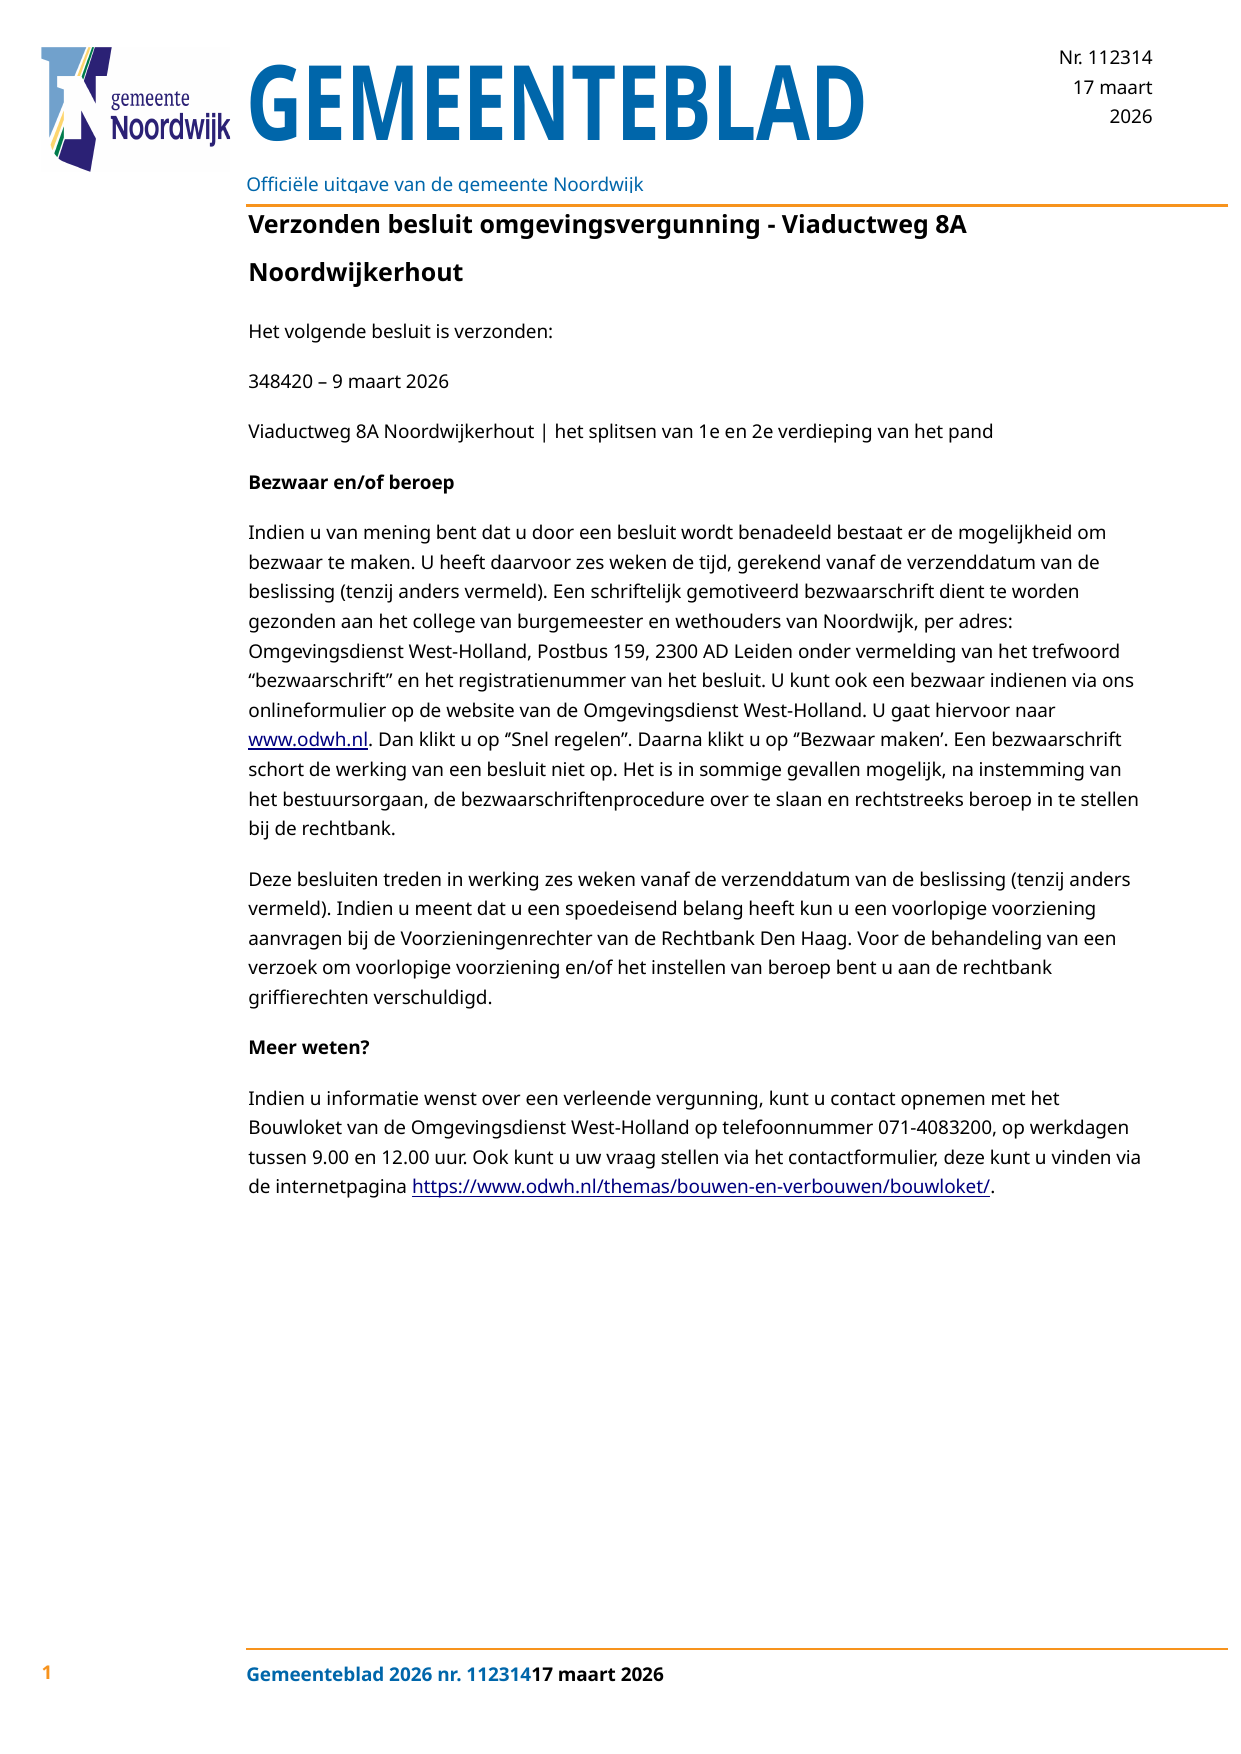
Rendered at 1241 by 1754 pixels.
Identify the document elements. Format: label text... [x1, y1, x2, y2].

text Indien u informatie wenst over een verleende vergunning, kunt u contact opnemen met het Bouwloket van de Omgevingsdienst West-Holland op telefoonnummer 071-4083200, op werkdagen tussen 9.00 en 12.00 uur. Ook kunt u uw vraag stellen via het contactformulier, deze kunt u vinden via de internetpagina https://www.odwh.nl/themas/bouwen-en-verbouwen/bouwloket/. [248, 1085, 1152, 1199]
text Viaductweg 8A Noordwijkerhout | het splitsen van 1e en 2e verdieping van het pand [248, 419, 1152, 444]
text Deze besluiten treden in werking zes weken vanaf de verzenddatum van de beslissing (tenzij anders vermeld). Indien u meent dat u een spoedeisend belang heeft kun u een voorlopige voorziening aanvragen bij de Voorzieningenrechter van de Rechtbank Den Haag. Voor de behandeling van een verzoek om voorlopige voorziening en/of het instellen van beroep bent u aan de rechtbank griffierechten verschuldigd. [248, 866, 1152, 1010]
text Indien u van mening bent dat u door een besluit wordt benadeeld bestaat er de mogelijkheid om bezwaar te maken. U heeft daarvoor zes weken de tijd, gerekend vanaf de verzenddatum van de beslissing (tenzij anders vermeld). Een schriftelijk gemotiveerd bezwaarschrift dient te worden gezonden aan het college van burgemeester en wethouders van Noordwijk, per adres: Omgevingsdienst West-Holland, Postbus 159, 2300 AD Leiden onder vermelding van het trefwoord “bezwaarschrift” en het registratienummer van het besluit. U kunt ook een bezwaar indienen via ons onlineformulier op de website van de Omgevingsdienst West-Holland. U gaat hiervoor naar www.odwh.nl. Dan klikt u op ‘’Snel regelen”. Daarna klikt u op ‘’Bezwaar maken’. Een bezwaarschrift schort de werking van een besluit niet op. Het is in sommige gevallen mogelijk, na instemming van het bestuursorgaan, de bezwaarschriftenprocedure over te slaan en rechtstreeks beroep in te stellen bij de rechtbank. [248, 519, 1152, 841]
text Verzonden besluit omgevingsvergunning - Viaductweg 8A Noordwijkerhout [248, 207, 1152, 288]
text Meer weten? [248, 1034, 1152, 1060]
text 348420 – 9 maart 2026 [248, 368, 1152, 394]
text Bezwaar en/of beroep [248, 469, 1152, 495]
picture [41, 47, 231, 172]
text Het volgende besluit is verzonden: [248, 318, 1152, 344]
